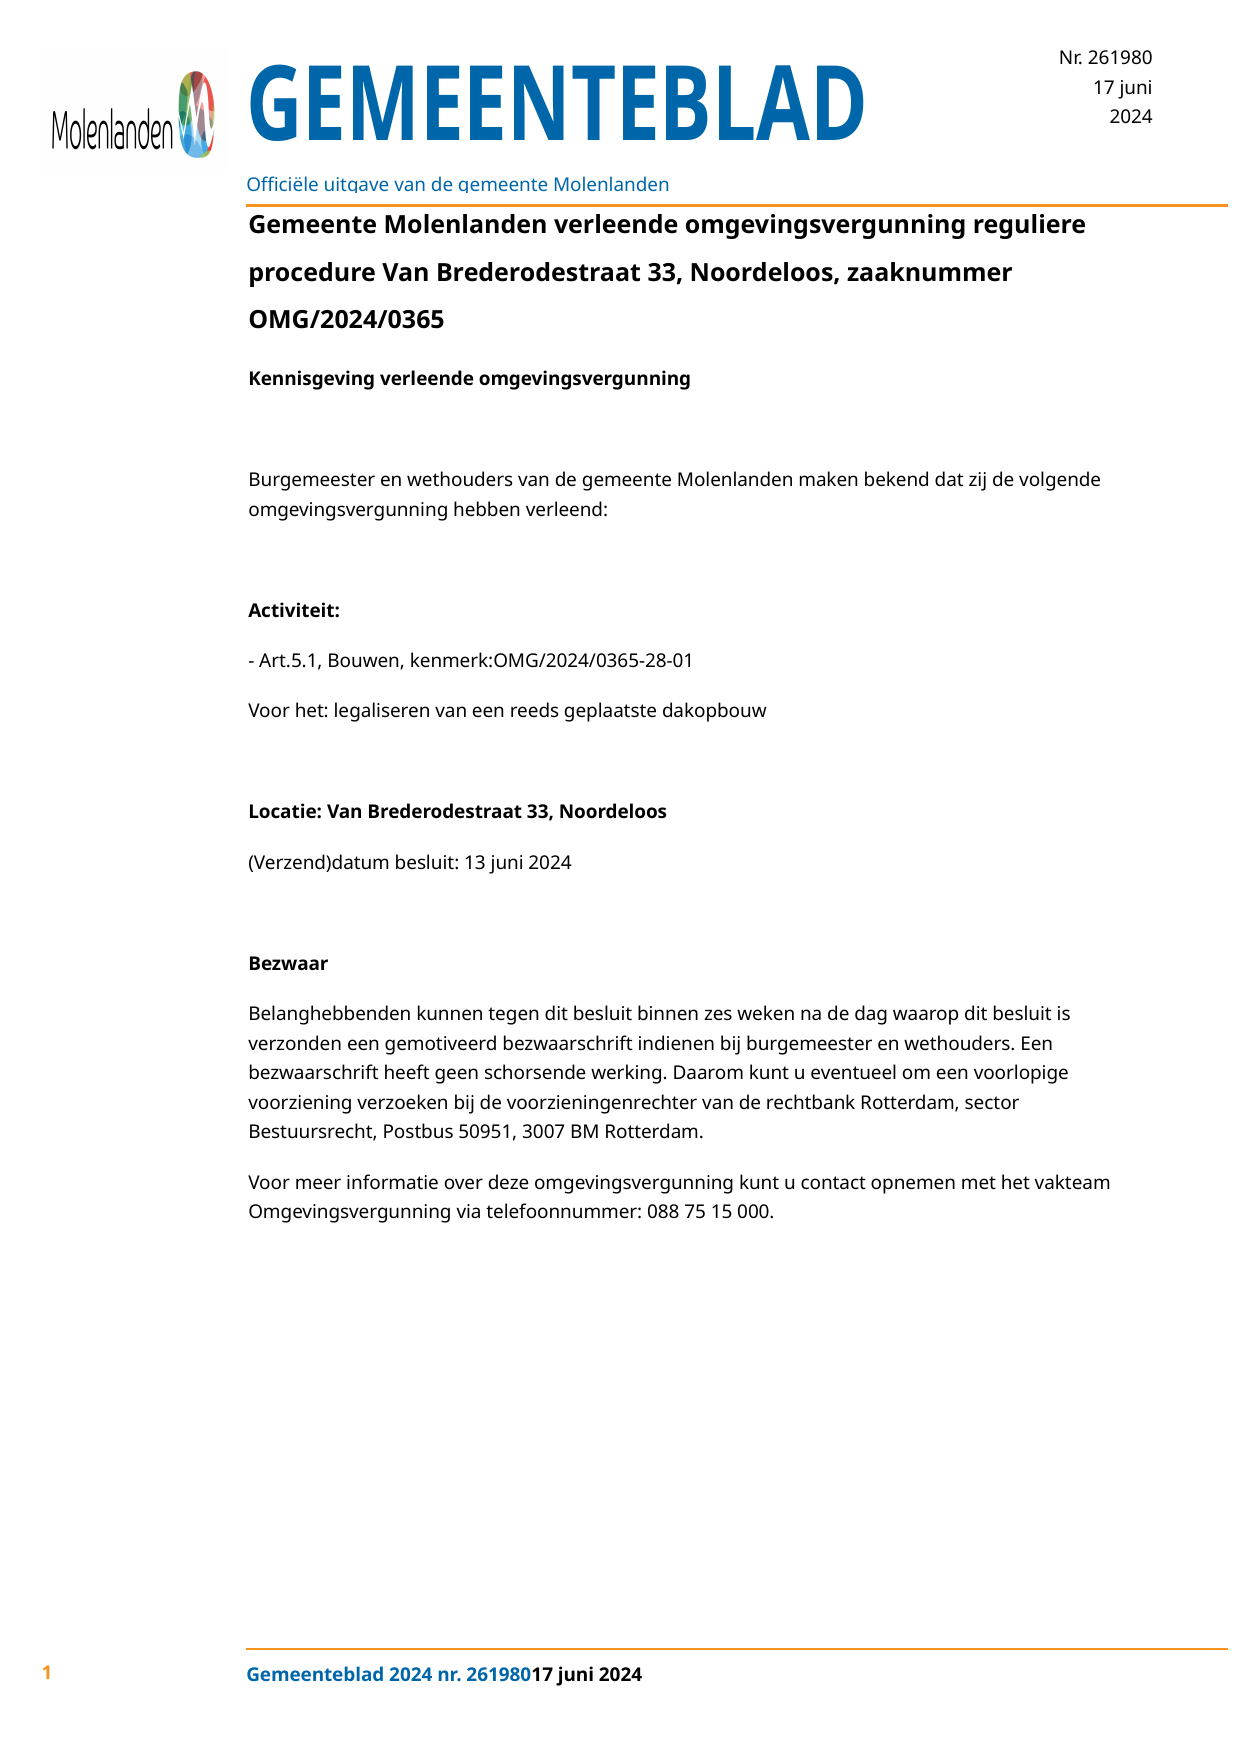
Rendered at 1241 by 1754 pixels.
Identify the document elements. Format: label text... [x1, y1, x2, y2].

text Activiteit: [248, 597, 1152, 622]
text (Verzend)datum besluit: 13 juni 2024 [248, 849, 1152, 874]
text Voor het: legaliseren van een reeds geplaatste dakopbouw [248, 698, 1152, 723]
text Burgemeester en wethouders van de gemeente Molenlanden maken bekend dat zij de volgende omgevingsvergunning hebben verleend: [248, 466, 1152, 522]
text Belanghebbenden kunnen tegen dit besluit binnen zes weken na de dag waarop dit besluit is verzonden een gemotiveerd bezwaarschrift indienen bij burgemeester en wethouders. Een bezwaarschrift heeft geen schorsende werking. Daarom kunt u eventueel om een voorlopige voorziening verzoeken bij de voorzieningenrechter van de rechtbank Rotterdam, sector Bestuursrecht, Postbus 50951, 3007 BM Rotterdam. [248, 1000, 1152, 1144]
text - Art.5.1, Bouwen, kenmerk:OMG/2024/0365-28-01 [248, 647, 1152, 673]
text Gemeente Molenlanden verleende omgevingsvergunning reguliere procedure Van Brederodestraat 33, Noordeloos, zaaknummer OMG/2024/0365 [248, 207, 1152, 336]
picture [41, 47, 231, 172]
text Bezwaar [248, 950, 1152, 975]
text Locatie: Van Brederodestraat 33, Noordeloos [248, 798, 1152, 824]
text Kennisgeving verleende omgevingsvergunning [248, 366, 1152, 391]
text Voor meer informatie over deze omgevingsvergunning kunt u contact opnemen met het vakteam Omgevingsvergunning via telefoonnummer: 088 75 15 000. [248, 1169, 1152, 1224]
